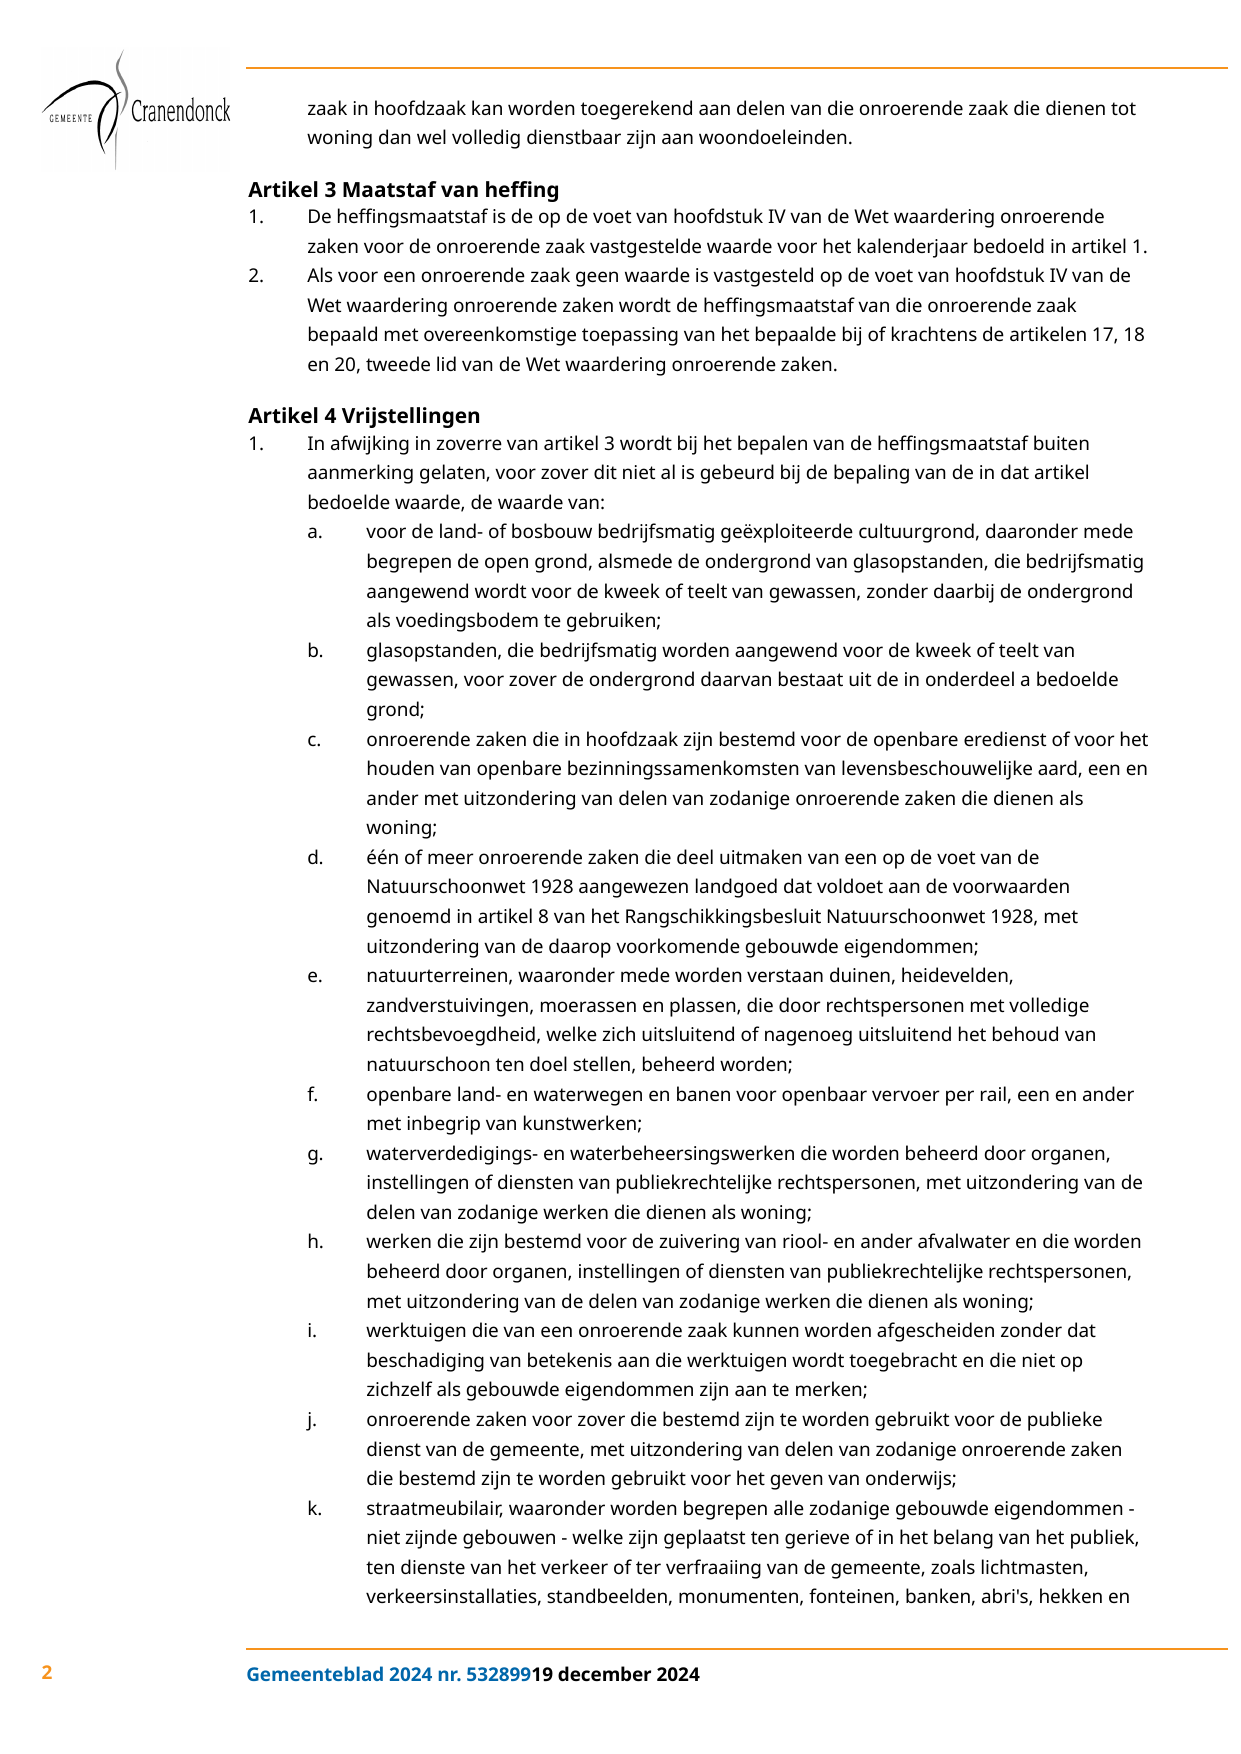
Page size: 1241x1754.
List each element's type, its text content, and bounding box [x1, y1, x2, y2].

text Artikel 3 Maatstaf van heffing [248, 175, 1152, 203]
list straatmeubilair, waaronder worden begrepen alle zodanige gebouwde eigendommen - niet zijnde gebouwen - welke zijn geplaatst ten gerieve of in het belang van het publiek, ten dienste van het verkeer of ter verfraaiing van de gemeente, zoals lichtmasten, verkeersinstallaties, standbeelden, monumenten, fonteinen, banken, abri's, hekken en [307, 1495, 1152, 1609]
list De heffingsmaatstaf is de op de voet van hoofdstuk IV van de Wet waardering onroerende zaken voor de onroerende zaak vastgestelde waarde voor het kalenderjaar bedoeld in artikel 1. [248, 203, 1152, 258]
list één of meer onroerende zaken die deel uitmaken van een op de voet van de Natuurschoonwet 1928 aangewezen landgoed dat voldoet aan de voorwaarden genoemd in artikel 8 van het Rangschikkingsbesluit Natuurschoonwet 1928, met uitzondering van de daarop voorkomende gebouwde eigendommen; [307, 844, 1152, 959]
list waterverdedigings- en waterbeheersingswerken die worden beheerd door organen, instellingen of diensten van publiekrechtelijke rechtspersonen, met uitzondering van de delen van zodanige werken die dienen als woning; [307, 1140, 1152, 1225]
list glasopstanden, die bedrijfsmatig worden aangewend voor de kweek of teelt van gewassen, voor zover de ondergrond daarvan bestaat uit de in onderdeel a bedoelde grond; [307, 637, 1152, 722]
list In afwijking in zoverre van artikel 3 wordt bij het bepalen van de heffingsmaatstaf buiten aanmerking gelaten, voor zover dit niet al is gebeurd bij de bepaling van de in dat artikel bedoelde waarde, de waarde van: [248, 430, 1152, 515]
list onroerende zaken voor zover die bestemd zijn te worden gebruikt voor de publieke dienst van de gemeente, met uitzondering van delen van zodanige onroerende zaken die bestemd zijn te worden gebruikt voor het geven van onderwijs; [307, 1406, 1152, 1491]
list werktuigen die van een onroerende zaak kunnen worden afgescheiden zonder dat beschadiging van betekenis aan die werktuigen wordt toegebracht en die niet op zichzelf als gebouwde eigendommen zijn aan te merken; [307, 1317, 1152, 1402]
text Artikel 4 Vrijstellingen [248, 402, 1152, 430]
list zaak in hoofdzaak kan worden toegerekend aan delen van die onroerende zaak die dienen tot woning dan wel volledig dienstbaar zijn aan woondoeleinden. [248, 95, 1152, 150]
list natuurterreinen, waaronder mede worden verstaan duinen, heidevelden, zandverstuivingen, moerassen en plassen, die door rechtspersonen met volledige rechtsbevoegdheid, welke zich uitsluitend of nagenoeg uitsluitend het behoud van natuurschoon ten doel stellen, beheerd worden; [307, 962, 1152, 1077]
list werken die zijn bestemd voor de zuivering van riool- en ander afvalwater en die worden beheerd door organen, instellingen of diensten van publiekrechtelijke rechtspersonen, met uitzondering van de delen van zodanige werken die dienen als woning; [307, 1229, 1152, 1314]
list onroerende zaken die in hoofdzaak zijn bestemd voor de openbare eredienst of voor het houden van openbare bezinningssamenkomsten van levensbeschouwelijke aard, een en ander met uitzondering van delen van zodanige onroerende zaken die dienen als woning; [307, 726, 1152, 840]
list Als voor een onroerende zaak geen waarde is vastgesteld op de voet van hoofdstuk IV van de Wet waardering onroerende zaken wordt de heffingsmaatstaf van die onroerende zaak bepaald met overeenkomstige toepassing van het bepaalde bij of krachtens de artikelen 17, 18 en 20, tweede lid van de Wet waardering onroerende zaken. [248, 262, 1152, 377]
picture [41, 47, 231, 172]
list openbare land- en waterwegen en banen voor openbaar vervoer per rail, een en ander met inbegrip van kunstwerken; [307, 1081, 1152, 1136]
list voor de land- of bosbouw bedrijfsmatig geëxploiteerde cultuurgrond, daaronder mede begrepen de open grond, alsmede de ondergrond van glasopstanden, die bedrijfsmatig aangewend wordt voor de kweek of teelt van gewassen, zonder daarbij de ondergrond als voedingsbodem te gebruiken; [307, 519, 1152, 633]
